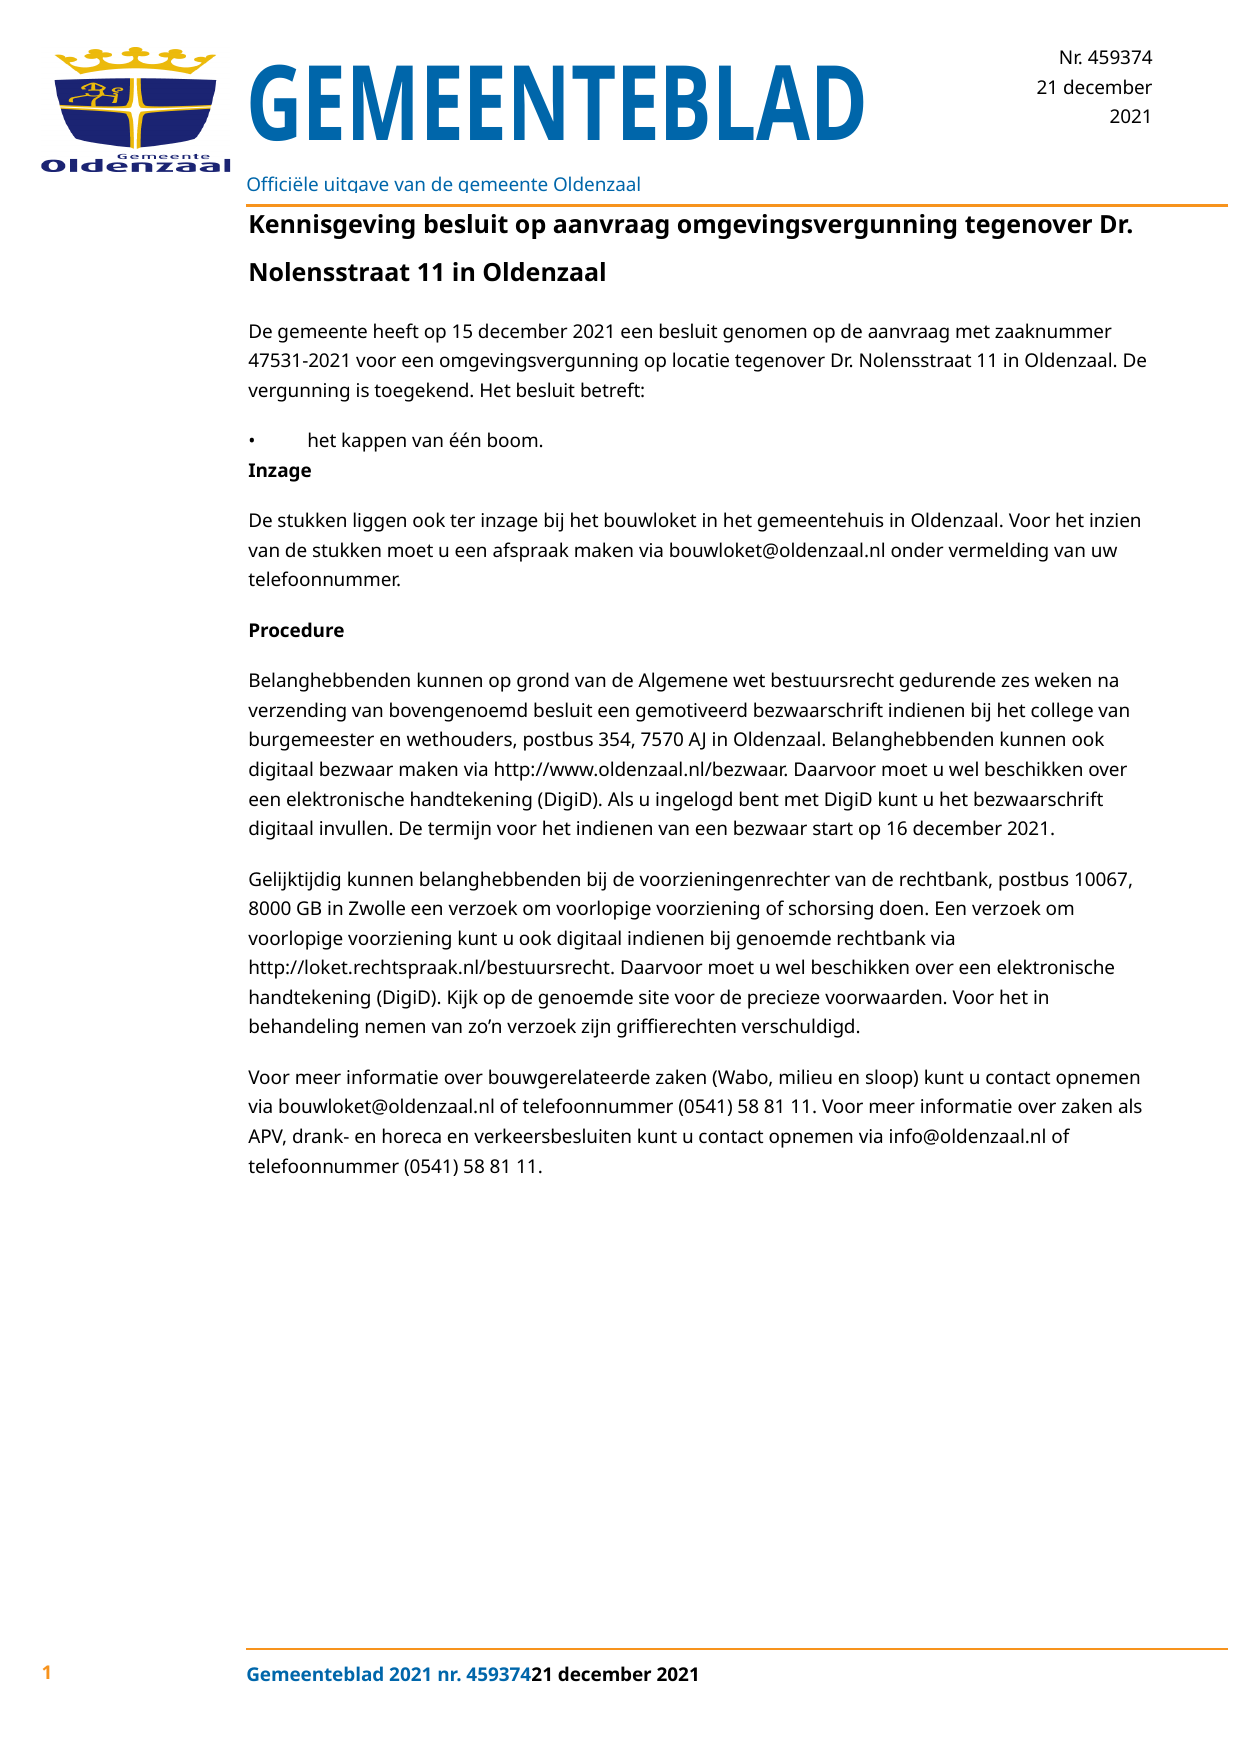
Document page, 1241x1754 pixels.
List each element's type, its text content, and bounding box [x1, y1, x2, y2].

list het kappen van één boom. [248, 427, 1152, 453]
text Voor meer informatie over bouwgerelateerde zaken (Wabo, milieu en sloop) kunt u contact opnemen via bouwloket@oldenzaal.nl of telefoonnummer (0541) 58 81 11. Voor meer informatie over zaken als APV, drank- en horeca en verkeersbesluiten kunt u contact opnemen via info@oldenzaal.nl of telefoonnummer (0541) 58 81 11. [248, 1064, 1152, 1179]
picture [41, 47, 231, 172]
text Inzage [248, 457, 1152, 483]
text Procedure [248, 617, 1152, 643]
text De gemeente heeft op 15 december 2021 een besluit genomen op de aanvraag met zaaknummer 47531-2021 voor een omgevingsvergunning op locatie tegenover Dr. Nolensstraat 11 in Oldenzaal. De vergunning is toegekend. Het besluit betreft: [248, 318, 1152, 403]
text Belanghebbenden kunnen op grond van de Algemene wet bestuursrecht gedurende zes weken na verzending van bovengenoemd besluit een gemotiveerd bezwaarschrift indienen bij het college van burgemeester en wethouders, postbus 354, 7570 AJ in Oldenzaal. Belanghebbenden kunnen ook digitaal bezwaar maken via http://www.oldenzaal.nl/bezwaar. Daarvoor moet u wel beschikken over een elektronische handtekening (DigiD). Als u ingelogd bent met DigiD kunt u het bezwaarschrift digitaal invullen. De termijn voor het indienen van een bezwaar start op 16 december 2021. [248, 667, 1152, 841]
text De stukken liggen ook ter inzage bij het bouwloket in het gemeentehuis in Oldenzaal. Voor het inzien van de stukken moet u een afspraak maken via bouwloket@oldenzaal.nl onder vermelding van uw telefoonnummer. [248, 507, 1152, 592]
text Kennisgeving besluit op aanvraag omgevingsvergunning tegenover Dr. Nolensstraat 11 in Oldenzaal [248, 207, 1152, 288]
text Gelijktijdig kunnen belanghebbenden bij de voorzieningenrechter van de rechtbank, postbus 10067, 8000 GB in Zwolle een verzoek om voorlopige voorziening of schorsing doen. Een verzoek om voorlopige voorziening kunt u ook digitaal indienen bij genoemde rechtbank via http://loket.rechtspraak.nl/bestuursrecht. Daarvoor moet u wel beschikken over een elektronische handtekening (DigiD). Kijk op de genoemde site voor de precieze voorwaarden. Voor het in behandeling nemen van zo’n verzoek zijn griffierechten verschuldigd. [248, 866, 1152, 1039]
